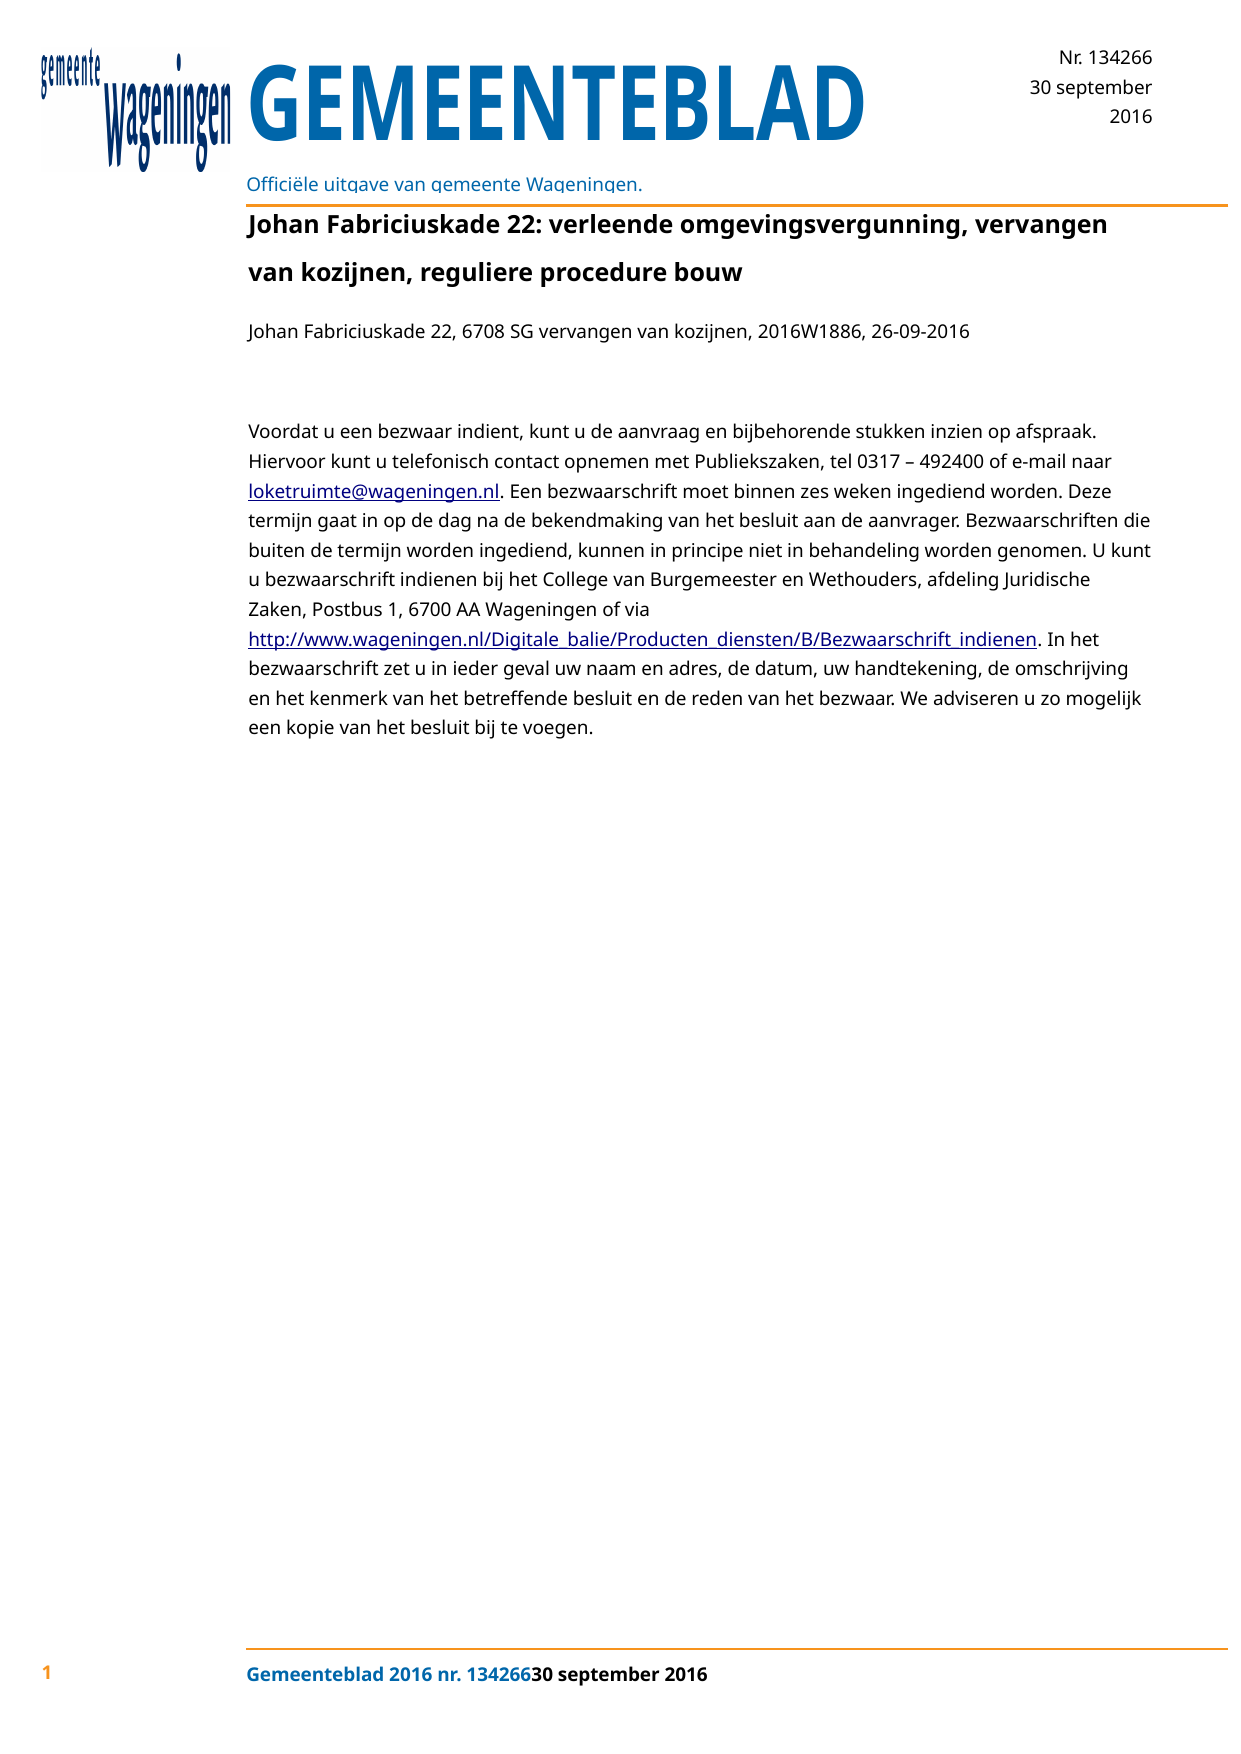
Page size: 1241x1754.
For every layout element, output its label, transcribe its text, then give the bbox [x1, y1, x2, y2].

text Johan Fabriciuskade 22, 6708 SG vervangen van kozijnen, 2016W1886, 26-09-2016 [248, 318, 1152, 344]
text Johan Fabriciuskade 22: verleende omgevingsvergunning, vervangen van kozijnen, reguliere procedure bouw [248, 207, 1152, 288]
picture [41, 47, 231, 172]
text Voordat u een bezwaar indient, kunt u de aanvraag en bijbehorende stukken inzien op afspraak. Hiervoor kunt u telefonisch contact opnemen met Publiekszaken, tel 0317 – 492400 of e-mail naar loketruimte@wageningen.nl. Een bezwaarschrift moet binnen zes weken ingediend worden. Deze termijn gaat in op de dag na de bekendmaking van het besluit aan de aanvrager. Bezwaarschriften die buiten de termijn worden ingediend, kunnen in principe niet in behandeling worden genomen. U kunt u bezwaarschrift indienen bij het College van Burgemeester en Wethouders, afdeling Juridische Zaken, Postbus 1, 6700 AA Wageningen of via http://www.wageningen.nl/Digitale_balie/Producten_diensten/B/Bezwaarschrift_indienen. In het bezwaarschrift zet u in ieder geval uw naam en adres, de datum, uw handtekening, de omschrijving en het kenmerk van het betreffende besluit en de reden van het bezwaar. We adviseren u zo mogelijk een kopie van het besluit bij te voegen. [248, 419, 1152, 740]
